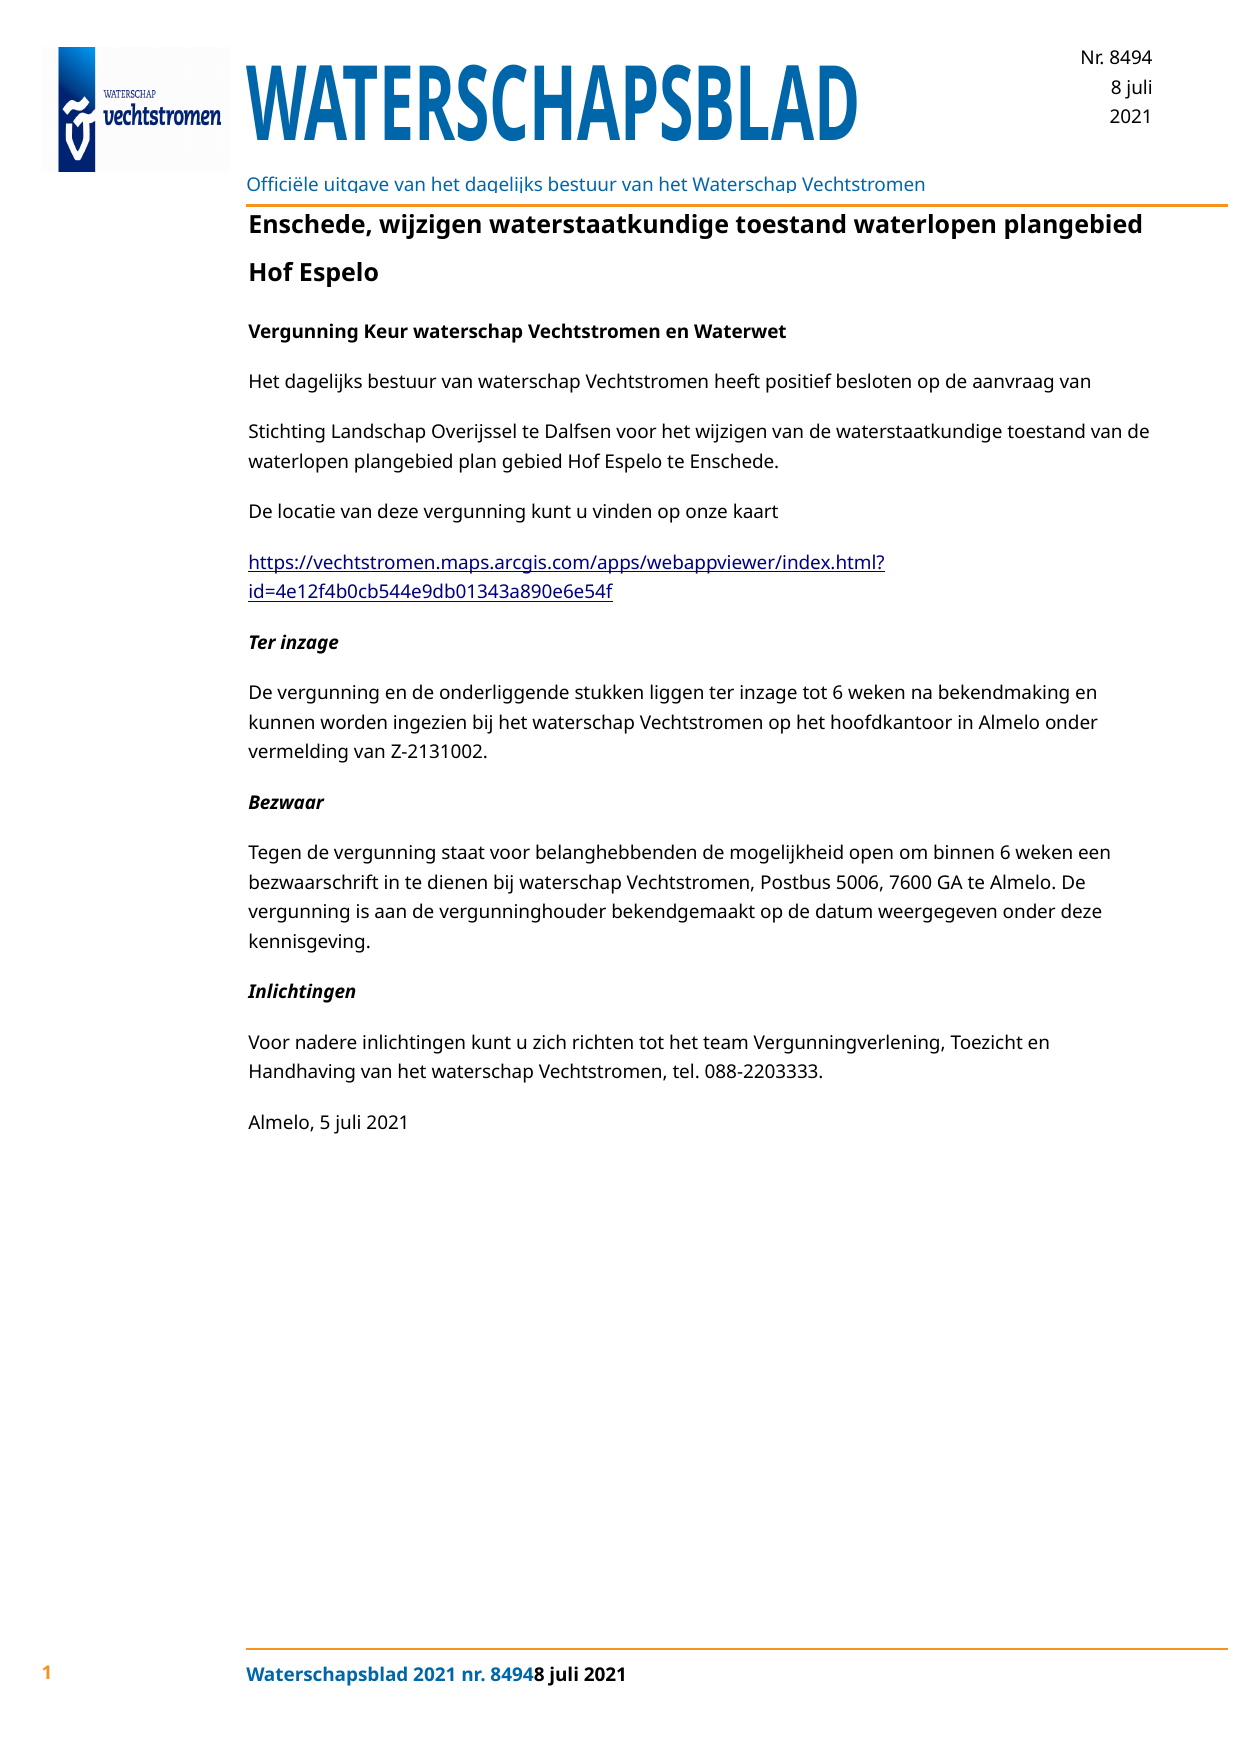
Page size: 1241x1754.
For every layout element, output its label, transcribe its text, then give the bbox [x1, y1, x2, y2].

text Vergunning Keur waterschap Vechtstromen en Waterwet [248, 318, 1152, 344]
picture [41, 47, 231, 172]
text Almelo, 5 juli 2021 [248, 1109, 1152, 1135]
text Bezwaar [248, 789, 1152, 815]
text De vergunning en de onderliggende stukken liggen ter inzage tot 6 weken na bekendmaking en kunnen worden ingezien bij het waterschap Vechtstromen op het hoofdkantoor in Almelo onder vermelding van Z-2131002. [248, 679, 1152, 764]
text Ter inzage [248, 629, 1152, 655]
text Inlichtingen [248, 979, 1152, 1004]
text Stichting Landschap Overijssel te Dalfsen voor het wijzigen van de waterstaatkundige toestand van de waterlopen plangebied plan gebied Hof Espelo te Enschede. [248, 419, 1152, 474]
text Enschede, wijzigen waterstaatkundige toestand waterlopen plangebied Hof Espelo [248, 207, 1152, 288]
text Voor nadere inlichtingen kunt u zich richten tot het team Vergunningverlening, Toezicht en Handhaving van het waterschap Vechtstromen, tel. 088-2203333. [248, 1029, 1152, 1084]
text De locatie van deze vergunning kunt u vinden op onze kaart [248, 499, 1152, 524]
text Tegen de vergunning staat voor belanghebbenden de mogelijkheid open om binnen 6 weken een bezwaarschrift in te dienen bij waterschap Vechtstromen, Postbus 5006, 7600 GA te Almelo. De vergunning is aan de vergunninghouder bekendgemaakt op de datum weergegeven onder deze kennisgeving. [248, 839, 1152, 954]
text https://vechtstromen.maps.arcgis.com/apps/webappviewer/index.html?id=4e12f4b0cb544e9db01343a890e6e54f [248, 549, 1152, 604]
text Het dagelijks bestuur van waterschap Vechtstromen heeft positief besloten op de aanvraag van [248, 368, 1152, 394]
